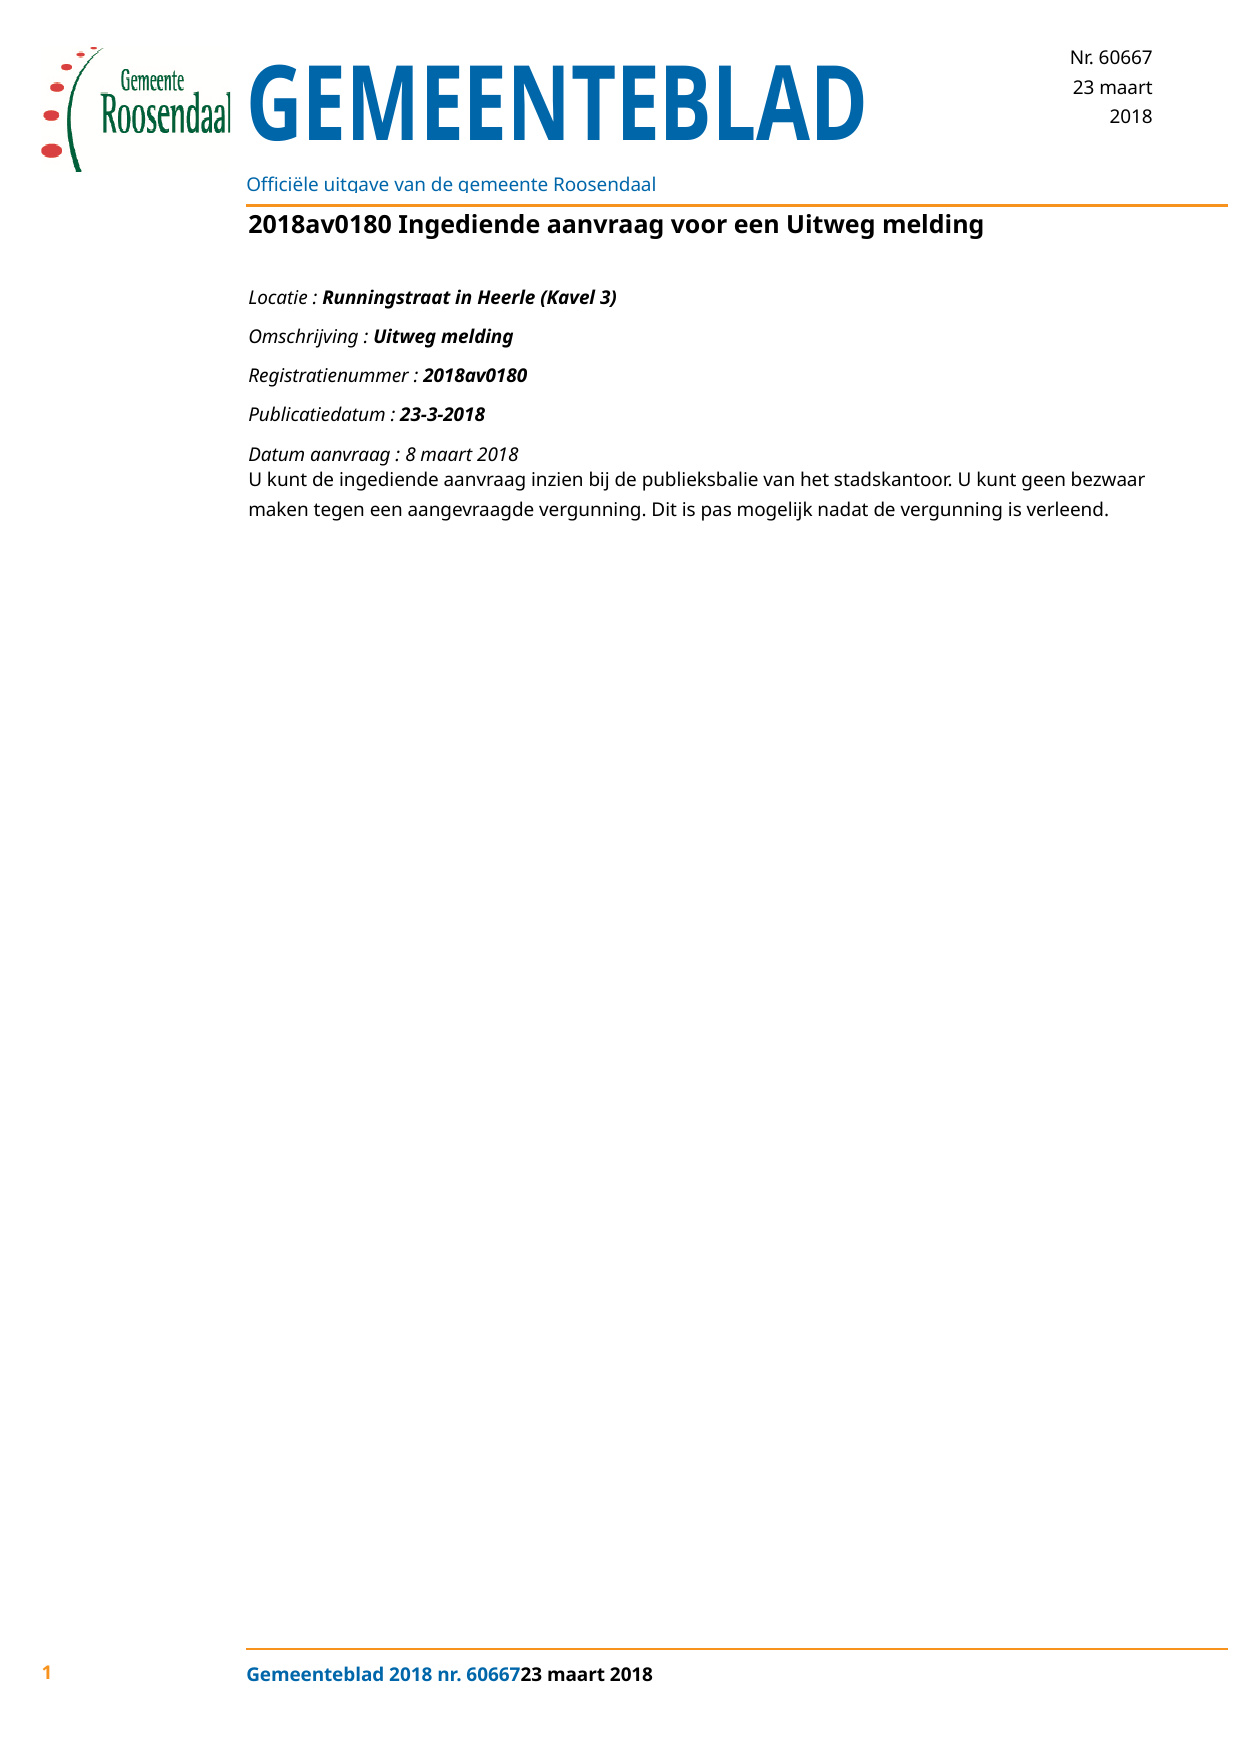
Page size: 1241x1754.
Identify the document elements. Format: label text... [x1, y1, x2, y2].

text Locatie : Runningstraat in Heerle (Kavel 3) [248, 284, 1152, 309]
text U kunt de ingediende aanvraag inzien bij de publieksbalie van het stadskantoor. U kunt geen bezwaar maken tegen een aangevraagde vergunning. Dit is pas mogelijk nadat de vergunning is verleend. [248, 467, 1152, 522]
text Registratienummer : 2018av0180 [248, 362, 1152, 388]
text 2018av0180 Ingediende aanvraag voor een Uitweg melding [248, 207, 1152, 241]
text Omschrijving : Uitweg melding [248, 323, 1152, 349]
text Publicatiedatum : 23-3-2018 [248, 402, 1152, 427]
picture [41, 47, 231, 172]
text Datum aanvraag : 8 maart 2018 [248, 441, 1152, 467]
